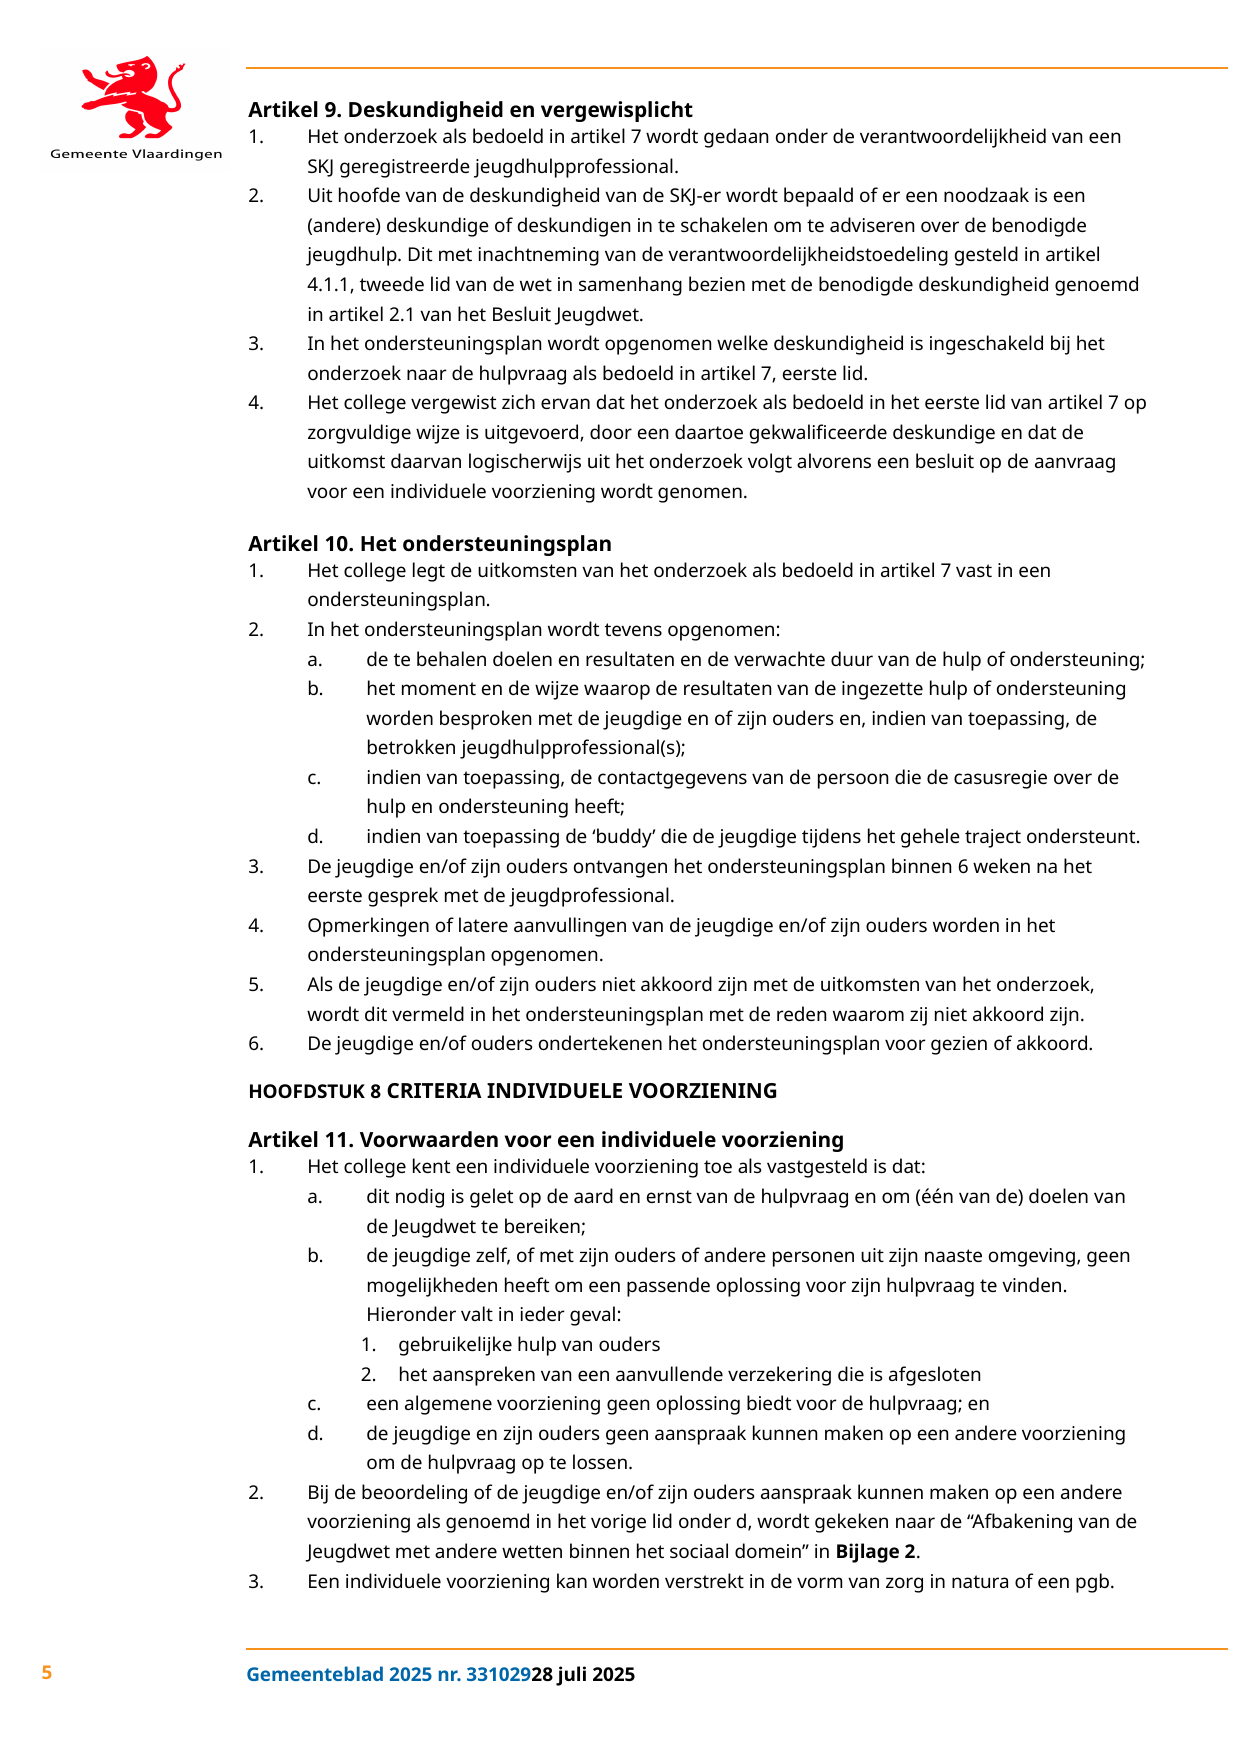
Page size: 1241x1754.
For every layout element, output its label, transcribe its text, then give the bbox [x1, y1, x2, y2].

list Het college legt de uitkomsten van het onderzoek als bedoeld in artikel 7 vast in een ondersteuningsplan. [248, 557, 1152, 612]
text Artikel 11. Voorwaarden voor een individuele voorziening [248, 1125, 1152, 1154]
list Bij de beoordeling of de jeugdige en/of zijn ouders aanspraak kunnen maken op een andere voorziening als genoemd in het vorige lid onder d, wordt gekeken naar de “Afbakening van de Jeugdwet met andere wetten binnen het sociaal domein” in Bijlage 2. [248, 1479, 1152, 1564]
list een algemene voorziening geen oplossing biedt voor de hulpvraag; en [307, 1390, 1152, 1416]
list De jeugdige en/of zijn ouders ontvangen het ondersteuningsplan binnen 6 weken na het eerste gesprek met de jeugdprofessional. [248, 853, 1152, 908]
list indien van toepassing, de contactgegevens van de persoon die de casusregie over de hulp en ondersteuning heeft; [307, 764, 1152, 819]
picture [41, 47, 231, 172]
list indien van toepassing de ‘buddy’ die de jeugdige tijdens het gehele traject ondersteunt. [307, 823, 1152, 849]
list In het ondersteuningsplan wordt opgenomen welke deskundigheid is ingeschakeld bij het onderzoek naar de hulpvraag als bedoeld in artikel 7, eerste lid. [248, 330, 1152, 386]
list het moment en de wijze waarop de resultaten van de ingezette hulp of ondersteuning worden besproken met de jeugdige en of zijn ouders en, indien van toepassing, de betrokken jeugdhulpprofessional(s); [307, 675, 1152, 760]
list Het college vergewist zich ervan dat het onderzoek als bedoeld in het eerste lid van artikel 7 op zorgvuldige wijze is uitgevoerd, door een daartoe gekwalificeerde deskundige en dat de uitkomst daarvan logischerwijs uit het onderzoek volgt alvorens een besluit op de aanvraag voor een individuele voorziening wordt genomen. [248, 389, 1152, 504]
list Een individuele voorziening kan worden verstrekt in de vorm van zorg in natura of een pgb. [248, 1568, 1152, 1594]
text Artikel 10. Het ondersteuningsplan [248, 529, 1152, 557]
list de jeugdige zelf, of met zijn ouders of andere personen uit zijn naaste omgeving, geen mogelijkheden heeft om een passende oplossing voor zijn hulpvraag te vinden. Hieronder valt in ieder geval: [307, 1242, 1152, 1327]
list dit nodig is gelet op de aard en ernst van de hulpvraag en om (één van de) doelen van de Jeugdwet te bereiken; [307, 1183, 1152, 1239]
text HOOFDSTUK 8 CRITERIA INDIVIDUELE VOORZIENING [248, 1076, 1152, 1104]
list de jeugdige en zijn ouders geen aanspraak kunnen maken op een andere voorziening om de hulpvraag op te lossen. [307, 1420, 1152, 1475]
list De jeugdige en/of ouders ondertekenen het ondersteuningsplan voor gezien of akkoord. [248, 1030, 1152, 1056]
list de te behalen doelen en resultaten en de verwachte duur van de hulp of ondersteuning; [307, 646, 1152, 672]
list Het onderzoek als bedoeld in artikel 7 wordt gedaan onder de verantwoordelijkheid van een SKJ geregistreerde jeugdhulpprofessional. [248, 123, 1152, 178]
list Uit hoofde van de deskundigheid van de SKJ-er wordt bepaald of er een noodzaak is een (andere) deskundige of deskundigen in te schakelen om te adviseren over de benodigde jeugdhulp. Dit met inachtneming van de verantwoordelijkheidstoedeling gesteld in artikel 4.1.1, tweede lid van de wet in samenhang bezien met de benodigde deskundigheid genoemd in artikel 2.1 van het Besluit Jeugdwet. [248, 182, 1152, 326]
list het aanspreken van een aanvullende verzekering die is afgesloten [361, 1361, 1152, 1387]
list Als de jeugdige en/of zijn ouders niet akkoord zijn met de uitkomsten van het onderzoek, wordt dit vermeld in het ondersteuningsplan met de reden waarom zij niet akkoord zijn. [248, 971, 1152, 1027]
list gebruikelijke hulp van ouders [361, 1331, 1152, 1357]
list Het college kent een individuele voorziening toe als vastgesteld is dat: [248, 1154, 1152, 1179]
list Opmerkingen of latere aanvullingen van de jeugdige en/of zijn ouders worden in het ondersteuningsplan opgenomen. [248, 912, 1152, 967]
text Artikel 9. Deskundigheid en vergewisplicht [248, 95, 1152, 123]
list In het ondersteuningsplan wordt tevens opgenomen: [248, 616, 1152, 642]
